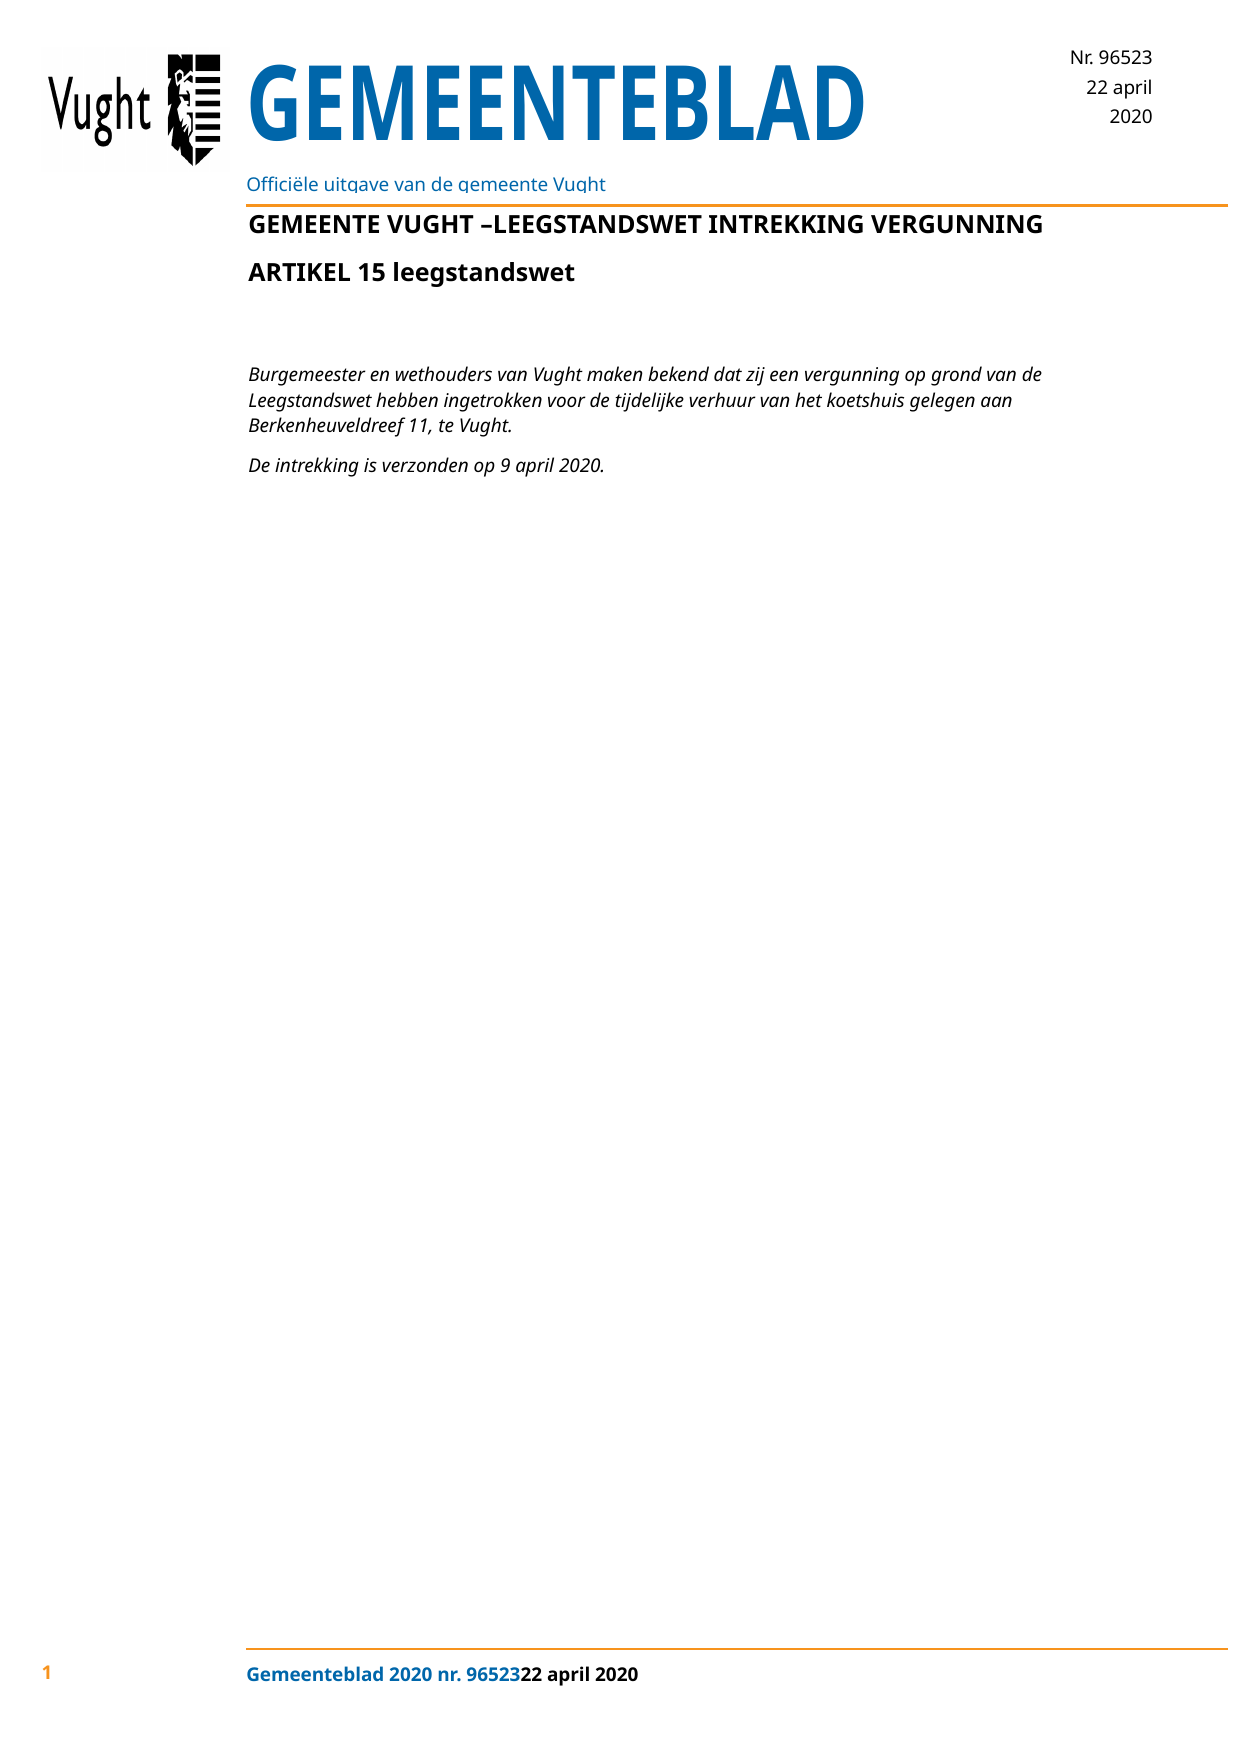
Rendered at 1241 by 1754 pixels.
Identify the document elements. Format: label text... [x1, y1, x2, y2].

text Burgemeester en wethouders van Vught maken bekend dat zij een vergunning op grond van de Leegstandswet hebben ingetrokken voor de tijdelijke verhuur van het koetshuis gelegen aan Berkenheuveldreef 11, te Vught. [248, 361, 1152, 438]
text GEMEENTE VUGHT –LEEGSTANDSWET INTREKKING VERGUNNING ARTIKEL 15 leegstandswet [248, 207, 1152, 288]
picture [41, 47, 231, 172]
text De intrekking is verzonden op 9 april 2020. [248, 452, 1152, 477]
